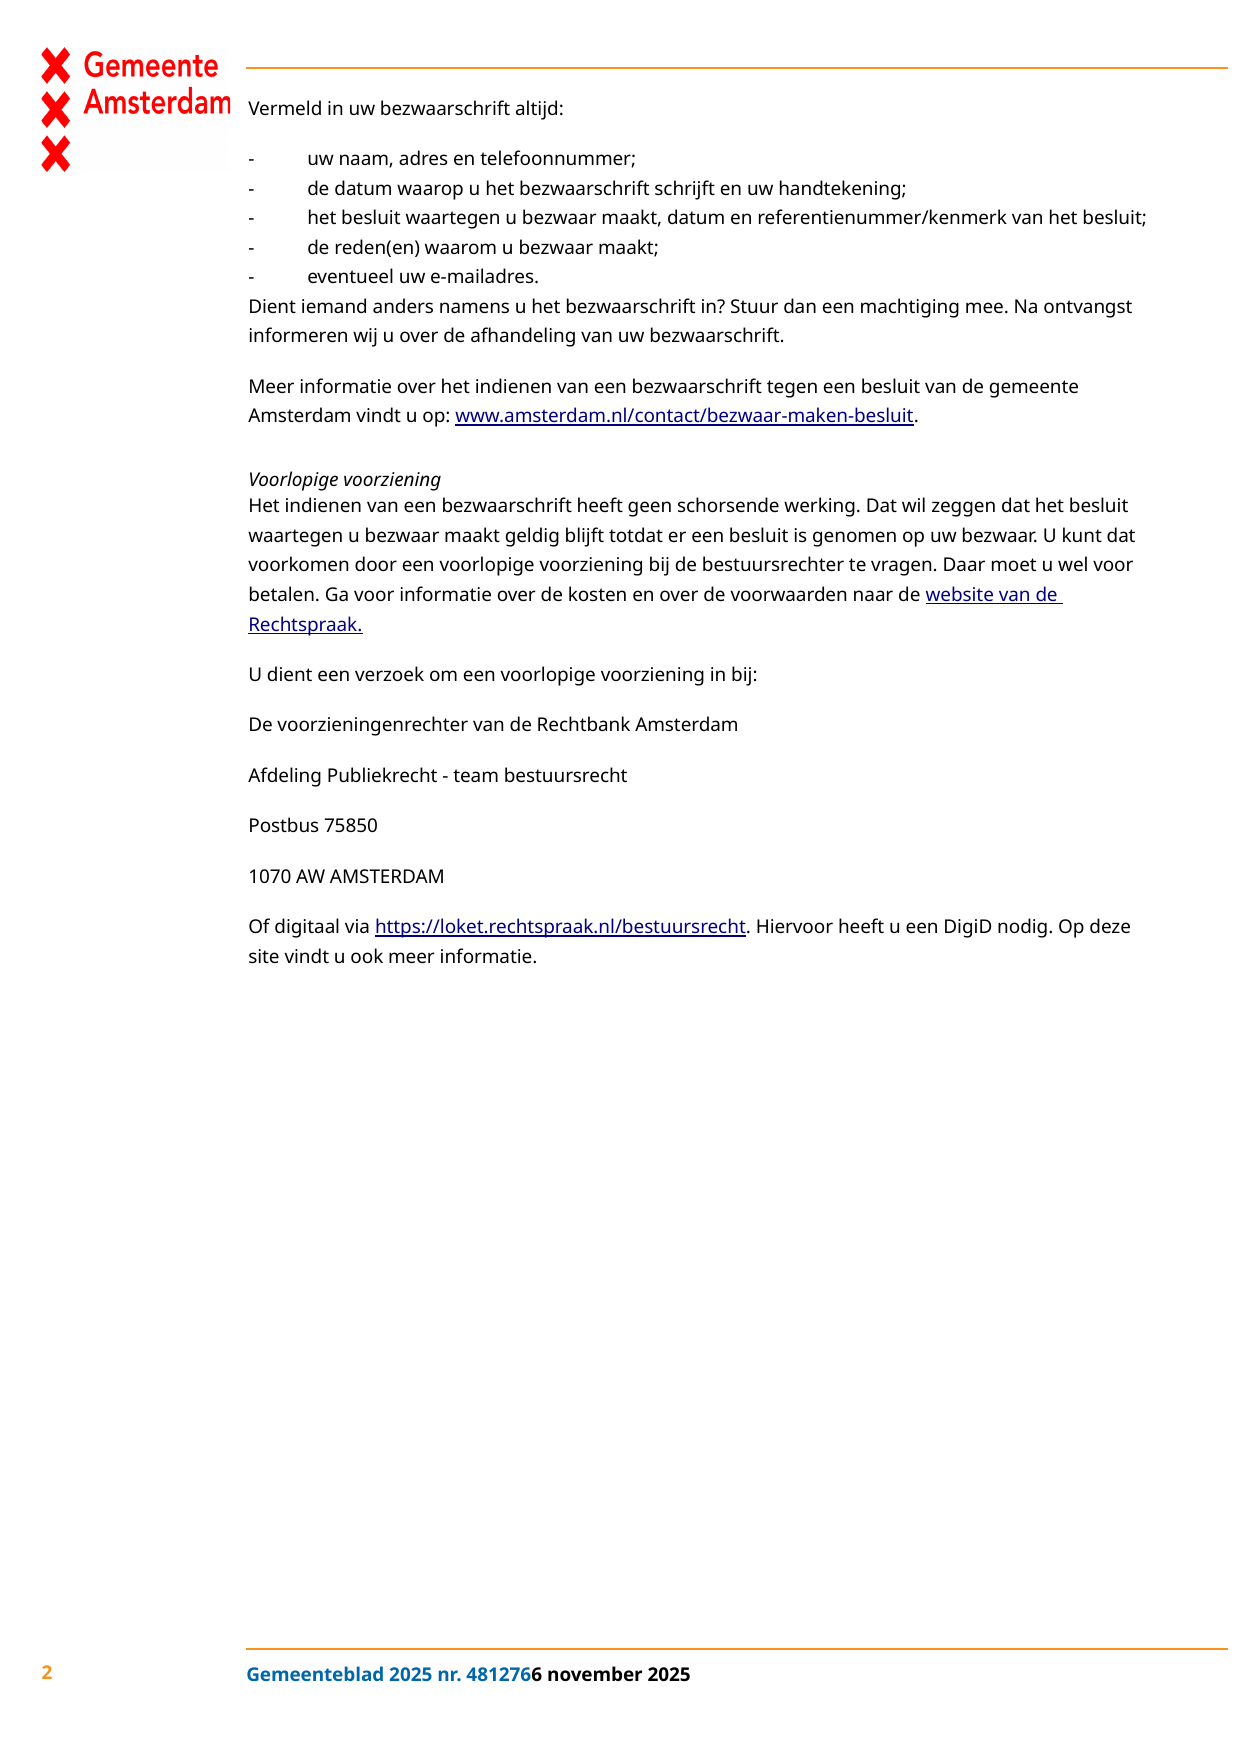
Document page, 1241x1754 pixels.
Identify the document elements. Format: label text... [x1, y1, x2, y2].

list het besluit waartegen u bezwaar maakt, datum en referentienummer/kenmerk van het besluit; [248, 204, 1152, 230]
picture [41, 47, 231, 172]
list uw naam, adres en telefoonnummer; [248, 145, 1152, 171]
text Vermeld in uw bezwaarschrift altijd: [248, 95, 1152, 121]
list eventueel uw e-mailadres. [248, 263, 1152, 289]
text Voorlopige voorziening [248, 467, 1152, 492]
text 1070 AW AMSTERDAM [248, 863, 1152, 888]
text Of digitaal via https://loket.rechtspraak.nl/bestuursrecht. Hiervoor heeft u een DigiD nodig. Op deze site vindt u ook meer informatie. [248, 913, 1152, 968]
text U dient een verzoek om een voorlopige voorziening in bij: [248, 661, 1152, 687]
list de datum waarop u het bezwaarschrift schrijft en uw handtekening; [248, 175, 1152, 201]
text Postbus 75850 [248, 812, 1152, 838]
list de reden(en) waarom u bezwaar maakt; [248, 234, 1152, 260]
text Het indienen van een bezwaarschrift heeft geen schorsende werking. Dat wil zeggen dat het besluit waartegen u bezwaar maakt geldig blijft totdat er een besluit is genomen op uw bezwaar. U kunt dat voorkomen door een voorlopige voorziening bij de bestuursrechter te vragen. Daar moet u wel voor betalen. Ga voor informatie over de kosten en over de voorwaarden naar de website van de Rechtspraak. [248, 492, 1152, 636]
text De voorzieningenrechter van de Rechtbank Amsterdam [248, 712, 1152, 737]
text Afdeling Publiekrecht - team bestuursrecht [248, 762, 1152, 788]
text Meer informatie over het indienen van een bezwaarschrift tegen een besluit van de gemeente Amsterdam vindt u op: www.amsterdam.nl/contact/bezwaar-maken-besluit. [248, 373, 1152, 428]
text Dient iemand anders namens u het bezwaarschrift in? Stuur dan een machtiging mee. Na ontvangst informeren wij u over de afhandeling van uw bezwaarschrift. [248, 293, 1152, 348]
